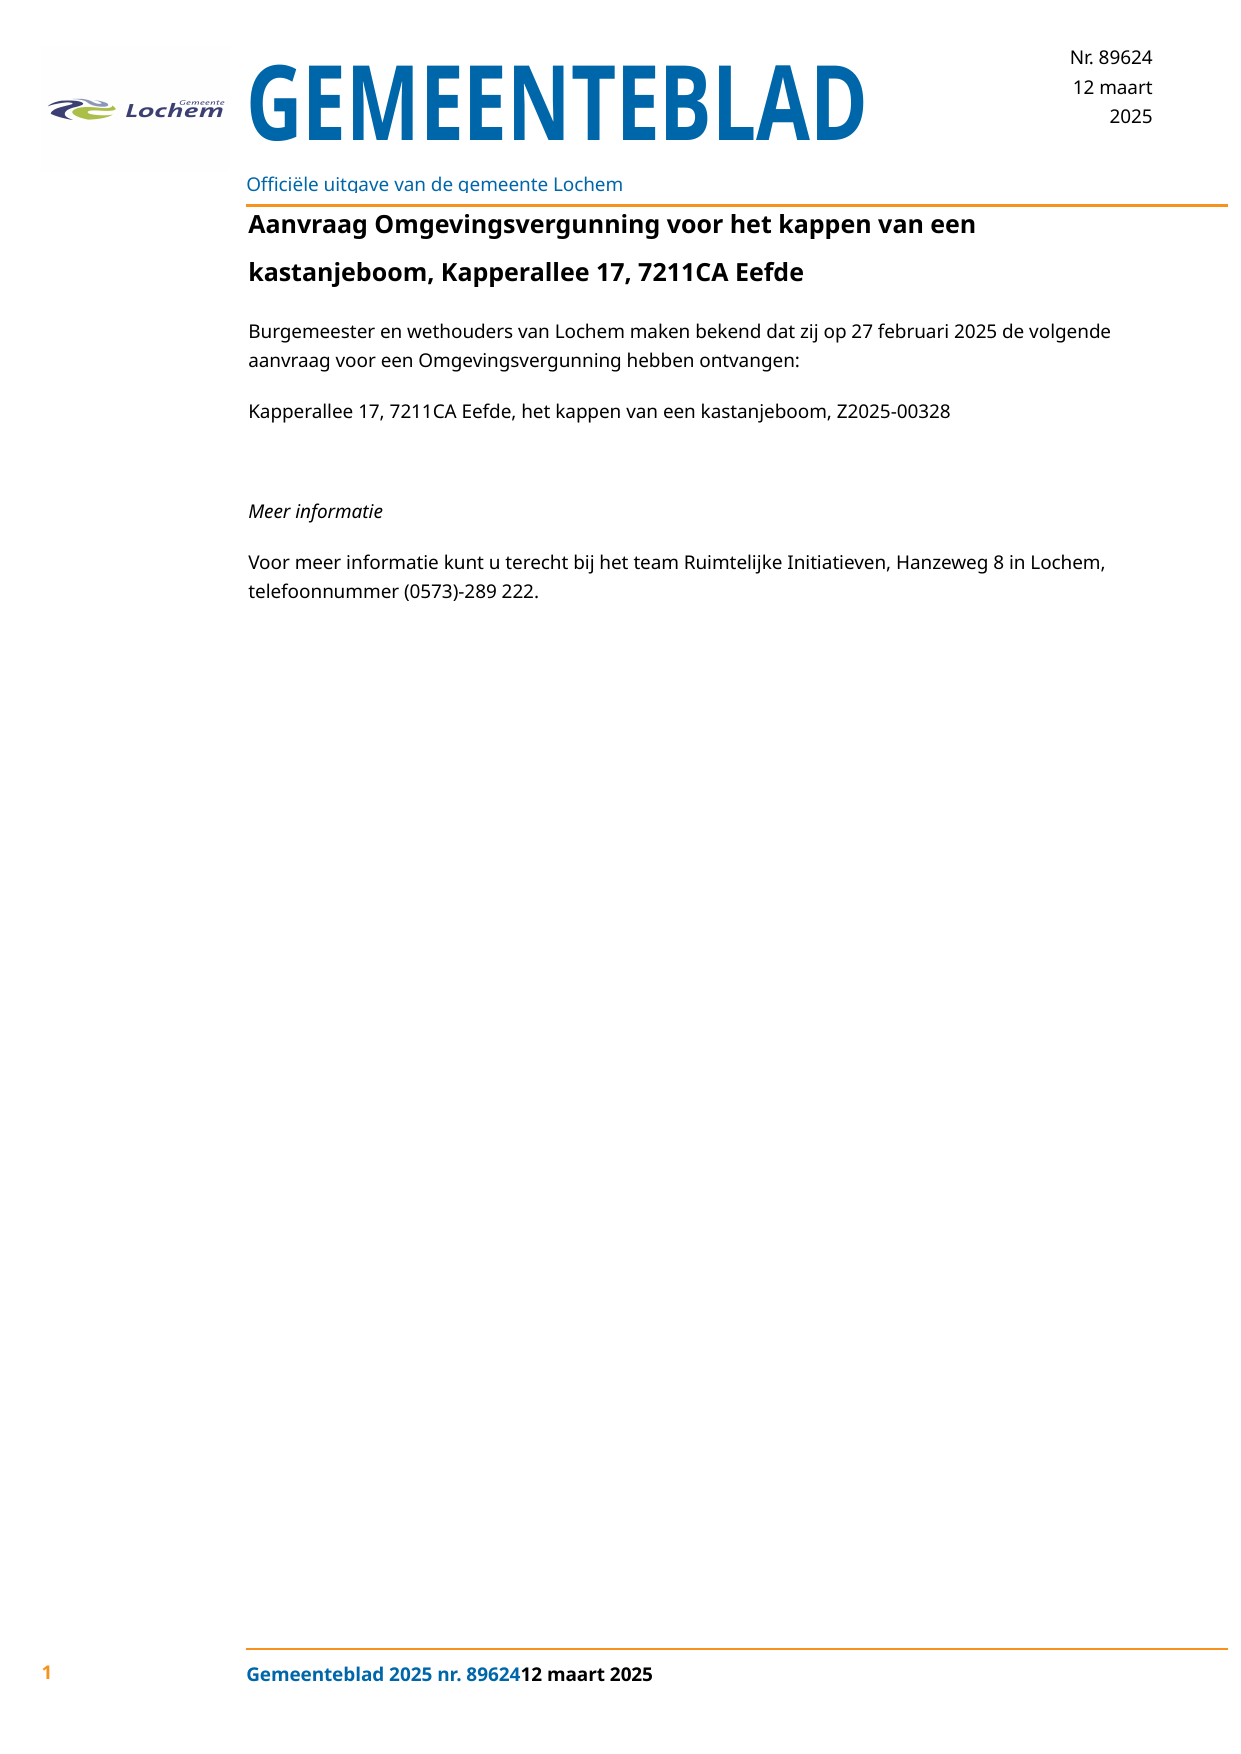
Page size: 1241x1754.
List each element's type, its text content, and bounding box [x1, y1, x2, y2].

text Burgemeester en wethouders van Lochem maken bekend dat zij op 27 februari 2025 de volgende aanvraag voor een Omgevingsvergunning hebben ontvangen: [248, 318, 1152, 373]
picture [41, 47, 231, 172]
text Meer informatie [248, 499, 1152, 524]
text Aanvraag Omgevingsvergunning voor het kappen van een kastanjeboom, Kapperallee 17, 7211CA Eefde [248, 207, 1152, 288]
text Kapperallee 17, 7211CA Eefde, het kappen van een kastanjeboom, Z2025-00328 [248, 398, 1152, 424]
text Voor meer informatie kunt u terecht bij het team Ruimtelijke Initiatieven, Hanzeweg 8 in Lochem, telefoonnummer (0573)-289 222. [248, 549, 1152, 604]
